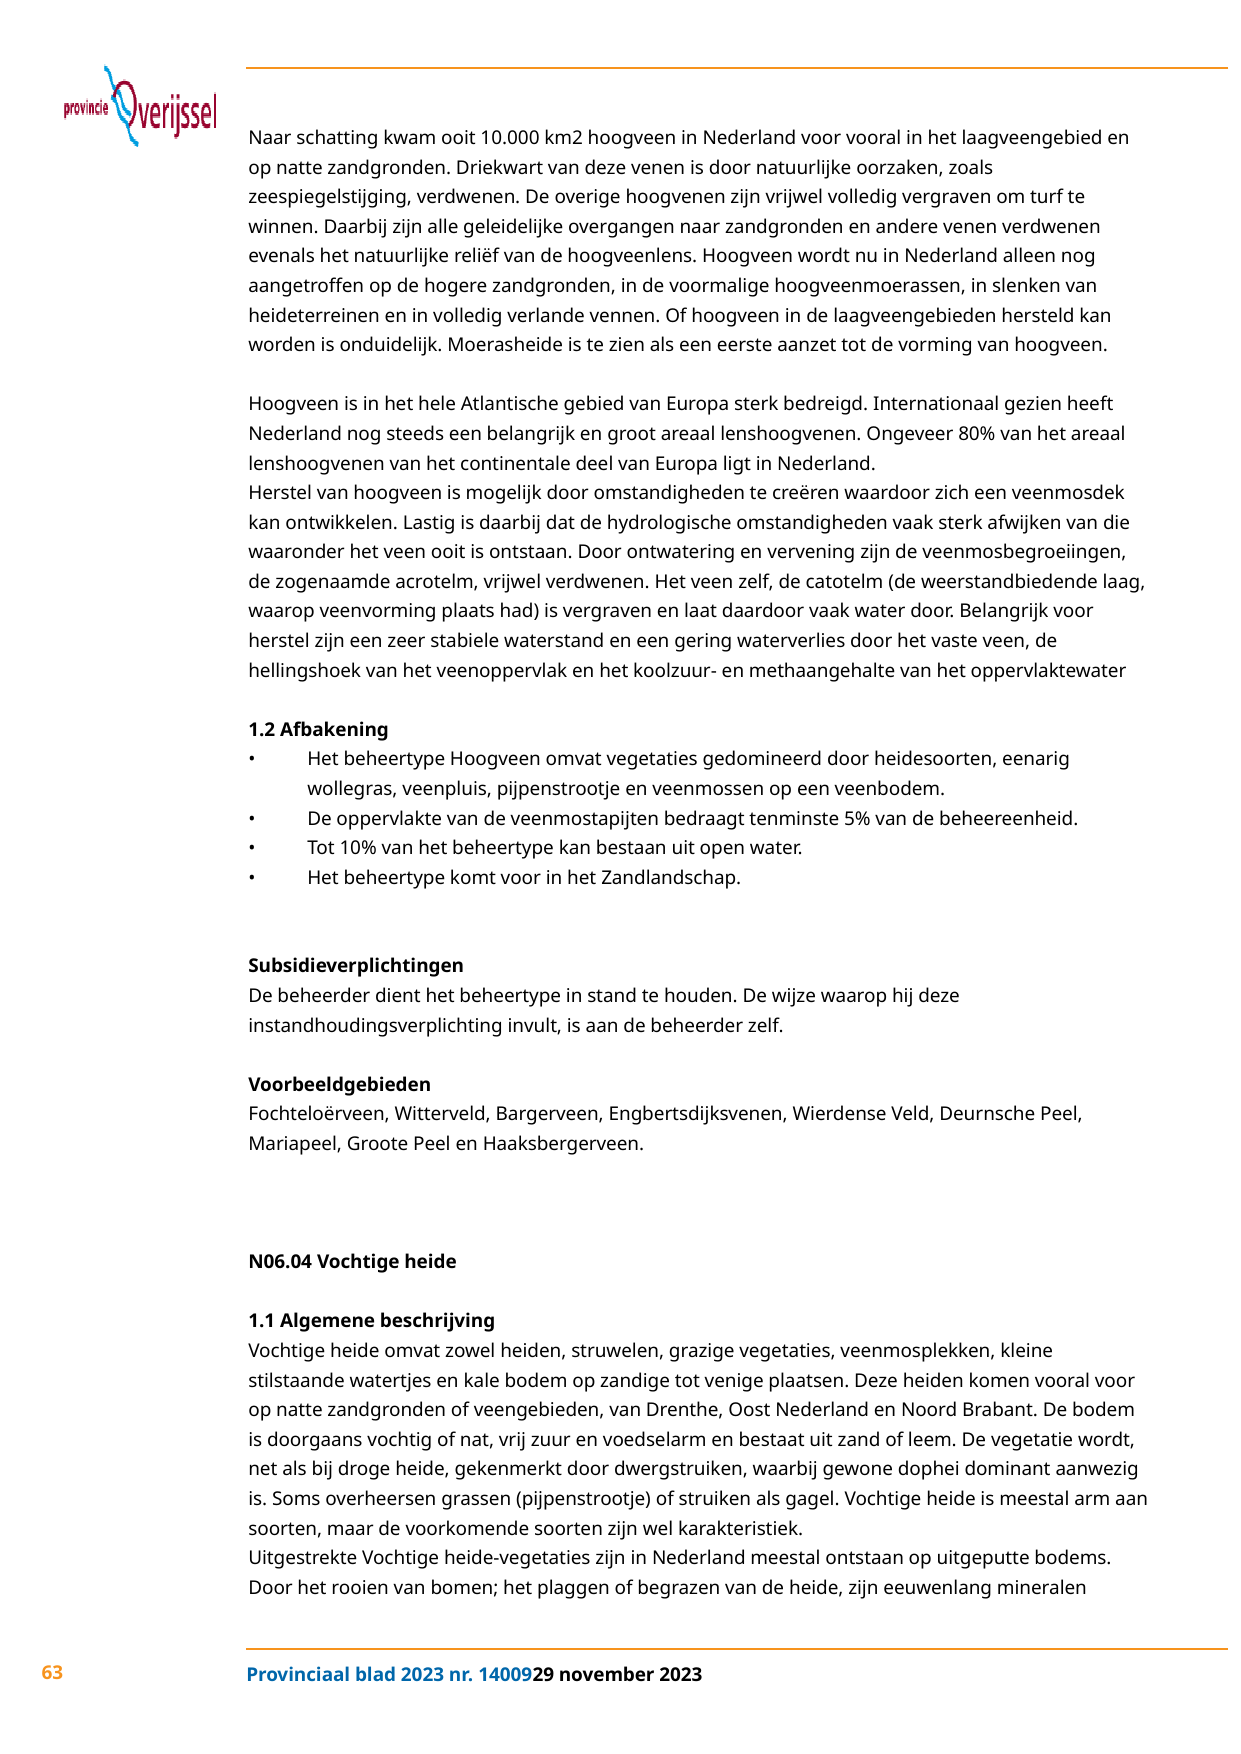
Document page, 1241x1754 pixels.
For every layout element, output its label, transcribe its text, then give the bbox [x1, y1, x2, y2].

text Subsidieverplichtingen [248, 953, 1152, 978]
text 1.1 Algemene beschrijving [248, 1308, 1152, 1333]
text Fochteloërveen, Witterveld, Bargerveen, Engbertsdijksvenen, Wierdense Veld, Deurnsche Peel, Mariapeel, Groote Peel en Haaksbergerveen. [248, 1101, 1152, 1156]
text Vochtige heide omvat zowel heiden, struwelen, grazige vegetaties, veenmosplekken, kleine stilstaande watertjes en kale bodem op zandige tot venige plaatsen. Deze heiden komen vooral voor op natte zandgronden of veengebieden, van Drenthe, Oost Nederland en Noord Brabant. De bodem is doorgaans vochtig of nat, vrij zuur en voedselarm en bestaat uit zand of leem. De vegetatie wordt, net als bij droge heide, gekenmerkt door dwergstruiken, waarbij gewone dophei dominant aanwezig is. Soms overheersen grassen (pijpenstrootje) of struiken als gagel. Vochtige heide is meestal arm aan soorten, maar de voorkomende soorten zijn wel karakteristiek. [248, 1337, 1152, 1541]
list De oppervlakte van de veenmostapijten bedraagt tenminste 5% van de beheereenheid. [248, 805, 1152, 831]
text Voorbeeldgebieden [248, 1071, 1152, 1097]
picture [41, 47, 231, 172]
list Het beheertype komt voor in het Zandlandschap. [248, 864, 1152, 890]
text N06.04 Vochtige heide [248, 1248, 1152, 1274]
text De beheerder dient het beheertype in stand te houden. De wijze waarop hij deze instandhoudingsverplichting invult, is aan de beheerder zelf. [248, 982, 1152, 1038]
text Hoogveen is in het hele Atlantische gebied van Europa sterk bedreigd. Internationaal gezien heeft Nederland nog steeds een belangrijk en groot areaal lenshoogvenen. Ongeveer 80% van het areaal lenshoogvenen van het continentale deel van Europa ligt in Nederland. [248, 391, 1152, 476]
text 1.2 Afbakening [248, 716, 1152, 742]
text Herstel van hoogveen is mogelijk door omstandigheden te creëren waardoor zich een veenmosdek kan ontwikkelen. Lastig is daarbij dat de hydrologische omstandigheden vaak sterk afwijken van die waaronder het veen ooit is ontstaan. Door ontwatering en vervening zijn de veenmosbegroeiingen, de zogenaamde acrotelm, vrijwel verdwenen. Het veen zelf, de catotelm (de weerstandbiedende laag, waarop veenvorming plaats had) is vergraven en laat daardoor vaak water door. Belangrijk voor herstel zijn een zeer stabiele waterstand en een gering waterverlies door het vaste veen, de hellingshoek van het veenoppervlak en het koolzuur- en methaangehalte van het oppervlaktewater [248, 479, 1152, 683]
text Uitgestrekte Vochtige heide-vegetaties zijn in Nederland meestal ontstaan op uitgeputte bodems. Door het rooien van bomen; het plaggen of begrazen van de heide, zijn eeuwenlang mineralen [248, 1544, 1152, 1600]
text Naar schatting kwam ooit 10.000 km2 hoogveen in Nederland voor vooral in het laagveengebied en op natte zandgronden. Driekwart van deze venen is door natuurlijke oorzaken, zoals zeespiegelstijging, verdwenen. De overige hoogvenen zijn vrijwel volledig vergraven om turf te winnen. Daarbij zijn alle geleidelijke overgangen naar zandgronden en andere venen verdwenen evenals het natuurlijke reliëf van de hoogveenlens. Hoogveen wordt nu in Nederland alleen nog aangetroffen op de hogere zandgronden, in de voormalige hoogveenmoerassen, in slenken van heideterreinen en in volledig verlande vennen. Of hoogveen in de laagveengebieden hersteld kan worden is onduidelijk. Moerasheide is te zien als een eerste aanzet tot de vorming van hoogveen. [248, 124, 1152, 357]
list Het beheertype Hoogveen omvat vegetaties gedomineerd door heidesoorten, eenarig wollegras, veenpluis, pijpenstrootje en veenmossen op een veenbodem. [248, 746, 1152, 801]
list Tot 10% van het beheertype kan bestaan uit open water. [248, 834, 1152, 860]
